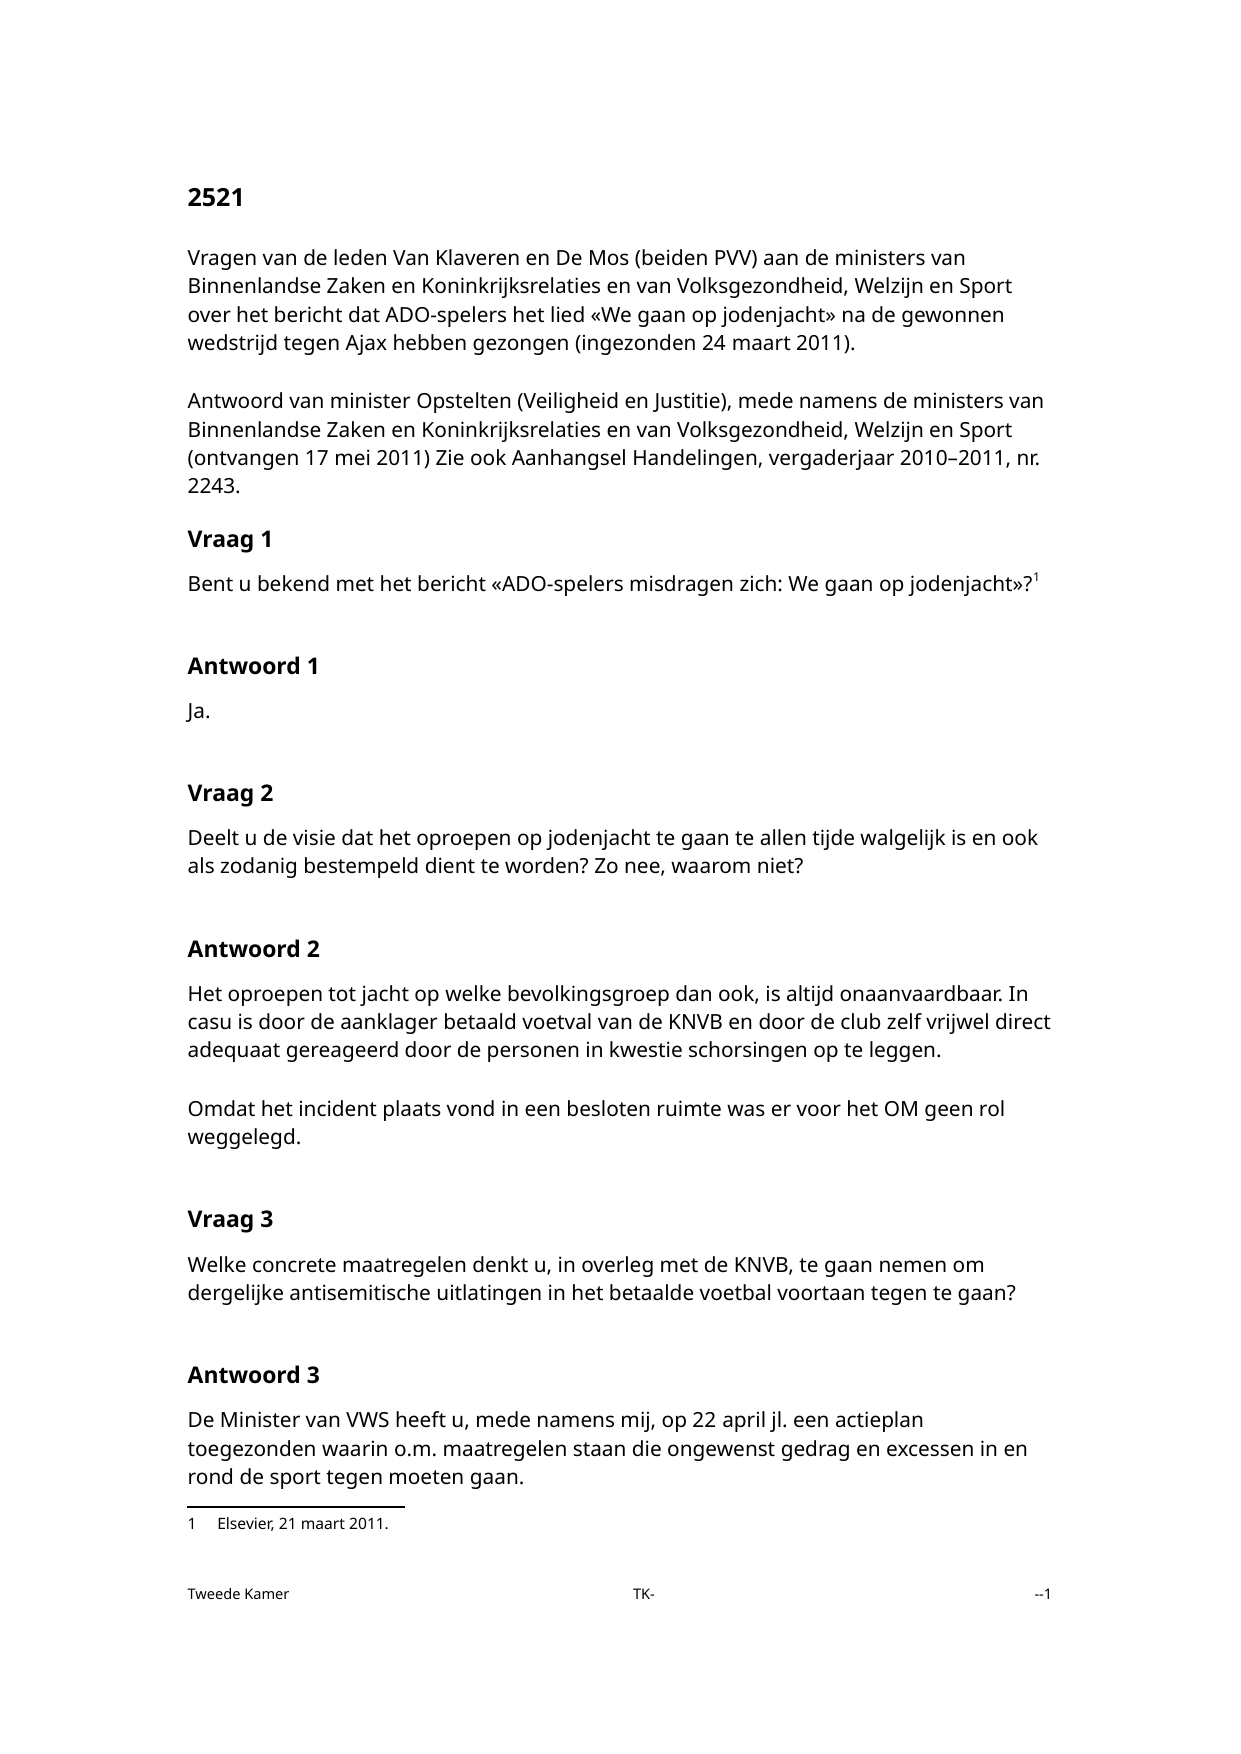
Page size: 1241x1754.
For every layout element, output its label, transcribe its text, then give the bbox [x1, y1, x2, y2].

text Vragen van de leden Van Klaveren en De Mos (beiden PVV) aan de ministers van Binnenlandse Zaken en Koninkrijksrelaties en van Volksgezondheid, Welzijn en Sport over het bericht dat ADO-spelers het lied «We gaan op jodenjacht» na de gewonnen wedstrijd tegen Ajax hebben gezongen (ingezonden 24 maart 2011). [187, 243, 1053, 357]
subtitle Antwoord 2 [187, 932, 1053, 964]
subtitle Vraag 3 [187, 1203, 1053, 1235]
text Bent u bekend met het bericht «ADO-spelers misdragen zich: We gaan op jodenjacht»? [187, 569, 1053, 597]
subtitle Antwoord 3 [187, 1359, 1053, 1390]
text Welke concrete maatregelen denkt u, in overleg met de KNVB, te gaan nemen om dergelijke antisemitische uitlatingen in het betaalde voetbal voortaan tegen te gaan? [187, 1250, 1053, 1307]
text 2521 [187, 179, 1053, 213]
text Omdat het incident plaats vond in een besloten ruimte was er voor het OM geen rol weggelegd. [187, 1094, 1053, 1151]
subtitle Vraag 1 [187, 522, 1053, 554]
text Ja. [187, 696, 1053, 724]
text De Minister van VWS heeft u, mede namens mij, op 22 april jl. een actieplan toegezonden waarin o.m. maatregelen staan die ongewenst gedrag en excessen in en rond de sport tegen moeten gaan. [187, 1405, 1053, 1491]
subtitle Antwoord 1 [187, 650, 1053, 681]
text Elsevier, 21 maart 2011. [187, 1506, 1053, 1534]
subtitle Vraag 2 [187, 777, 1053, 808]
text Het oproepen tot jacht op welke bevolkingsgroep dan ook, is altijd onaanvaardbaar. In casu is door de aanklager betaald voetval van de KNVB en door de club zelf vrijwel direct adequaat gereageerd door de personen in kwestie schorsingen op te leggen. [187, 979, 1053, 1064]
text Antwoord van minister Opstelten (Veiligheid en Justitie), mede namens de ministers van Binnenlandse Zaken en Koninkrijksrelaties en van Volksgezondheid, Welzijn en Sport (ontvangen 17 mei 2011) Zie ook Aanhangsel Handelingen, vergaderjaar 2010–2011, nr. 2243. [187, 386, 1053, 500]
text Deelt u de visie dat het oproepen op jodenjacht te gaan te allen tijde walgelijk is en ook als zodanig bestempeld dient te worden? Zo nee, waarom niet? [187, 823, 1053, 880]
